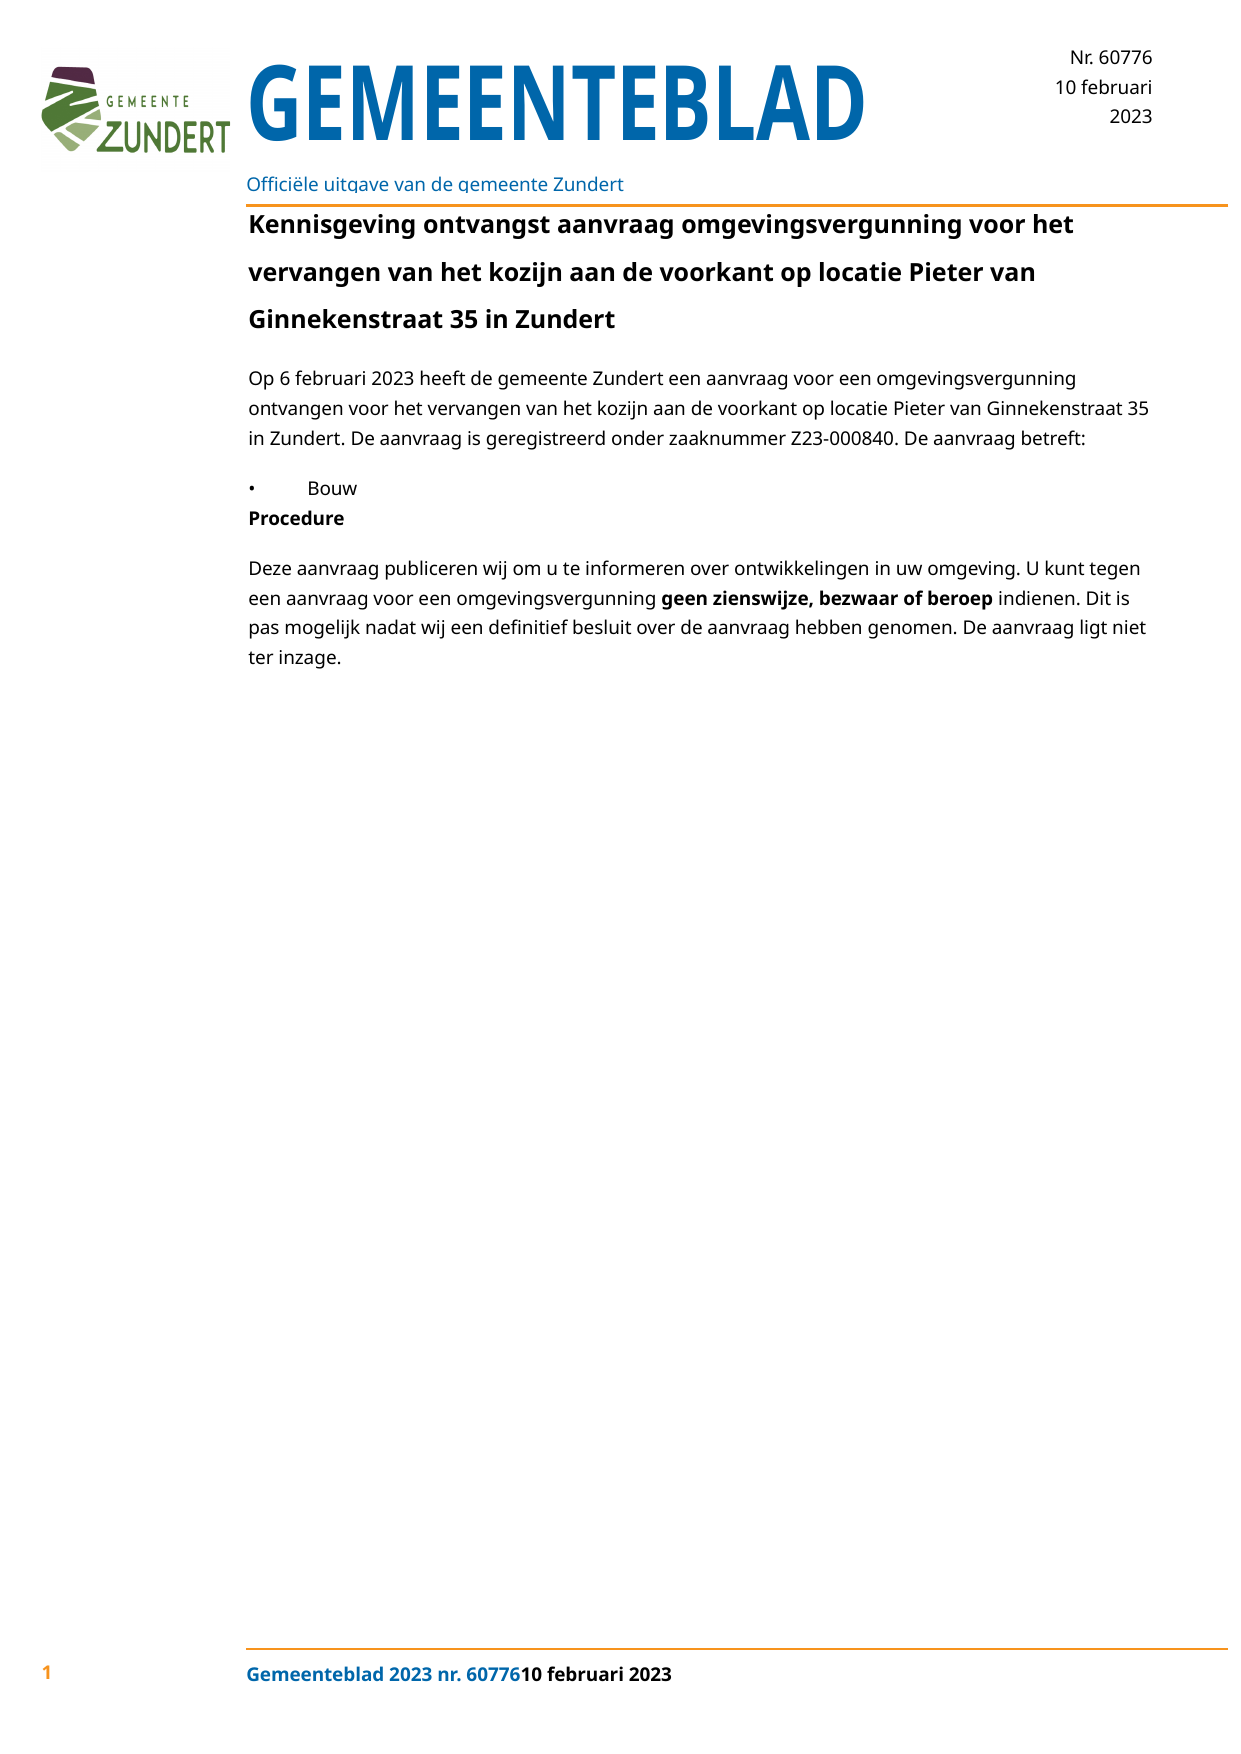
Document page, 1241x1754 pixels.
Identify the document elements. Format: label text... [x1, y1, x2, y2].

text Deze aanvraag publiceren wij om u te informeren over ontwikkelingen in uw omgeving. U kunt tegen een aanvraag voor een omgevingsvergunning geen zienswijze, bezwaar of beroep indienen. Dit is pas mogelijk nadat wij een definitief besluit over de aanvraag hebben genomen. De aanvraag ligt niet ter inzage. [248, 555, 1152, 669]
text Kennisgeving ontvangst aanvraag omgevingsvergunning voor het vervangen van het kozijn aan de voorkant op locatie Pieter van Ginnekenstraat 35 in Zundert [248, 207, 1152, 336]
text Op 6 februari 2023 heeft de gemeente Zundert een aanvraag voor een omgevingsvergunning ontvangen voor het vervangen van het kozijn aan de voorkant op locatie Pieter van Ginnekenstraat 35 in Zundert. De aanvraag is geregistreerd onder zaaknummer Z23-000840. De aanvraag betreft: [248, 366, 1152, 450]
text Procedure [248, 505, 1152, 530]
list Bouw [248, 475, 1152, 501]
picture [41, 47, 231, 172]
